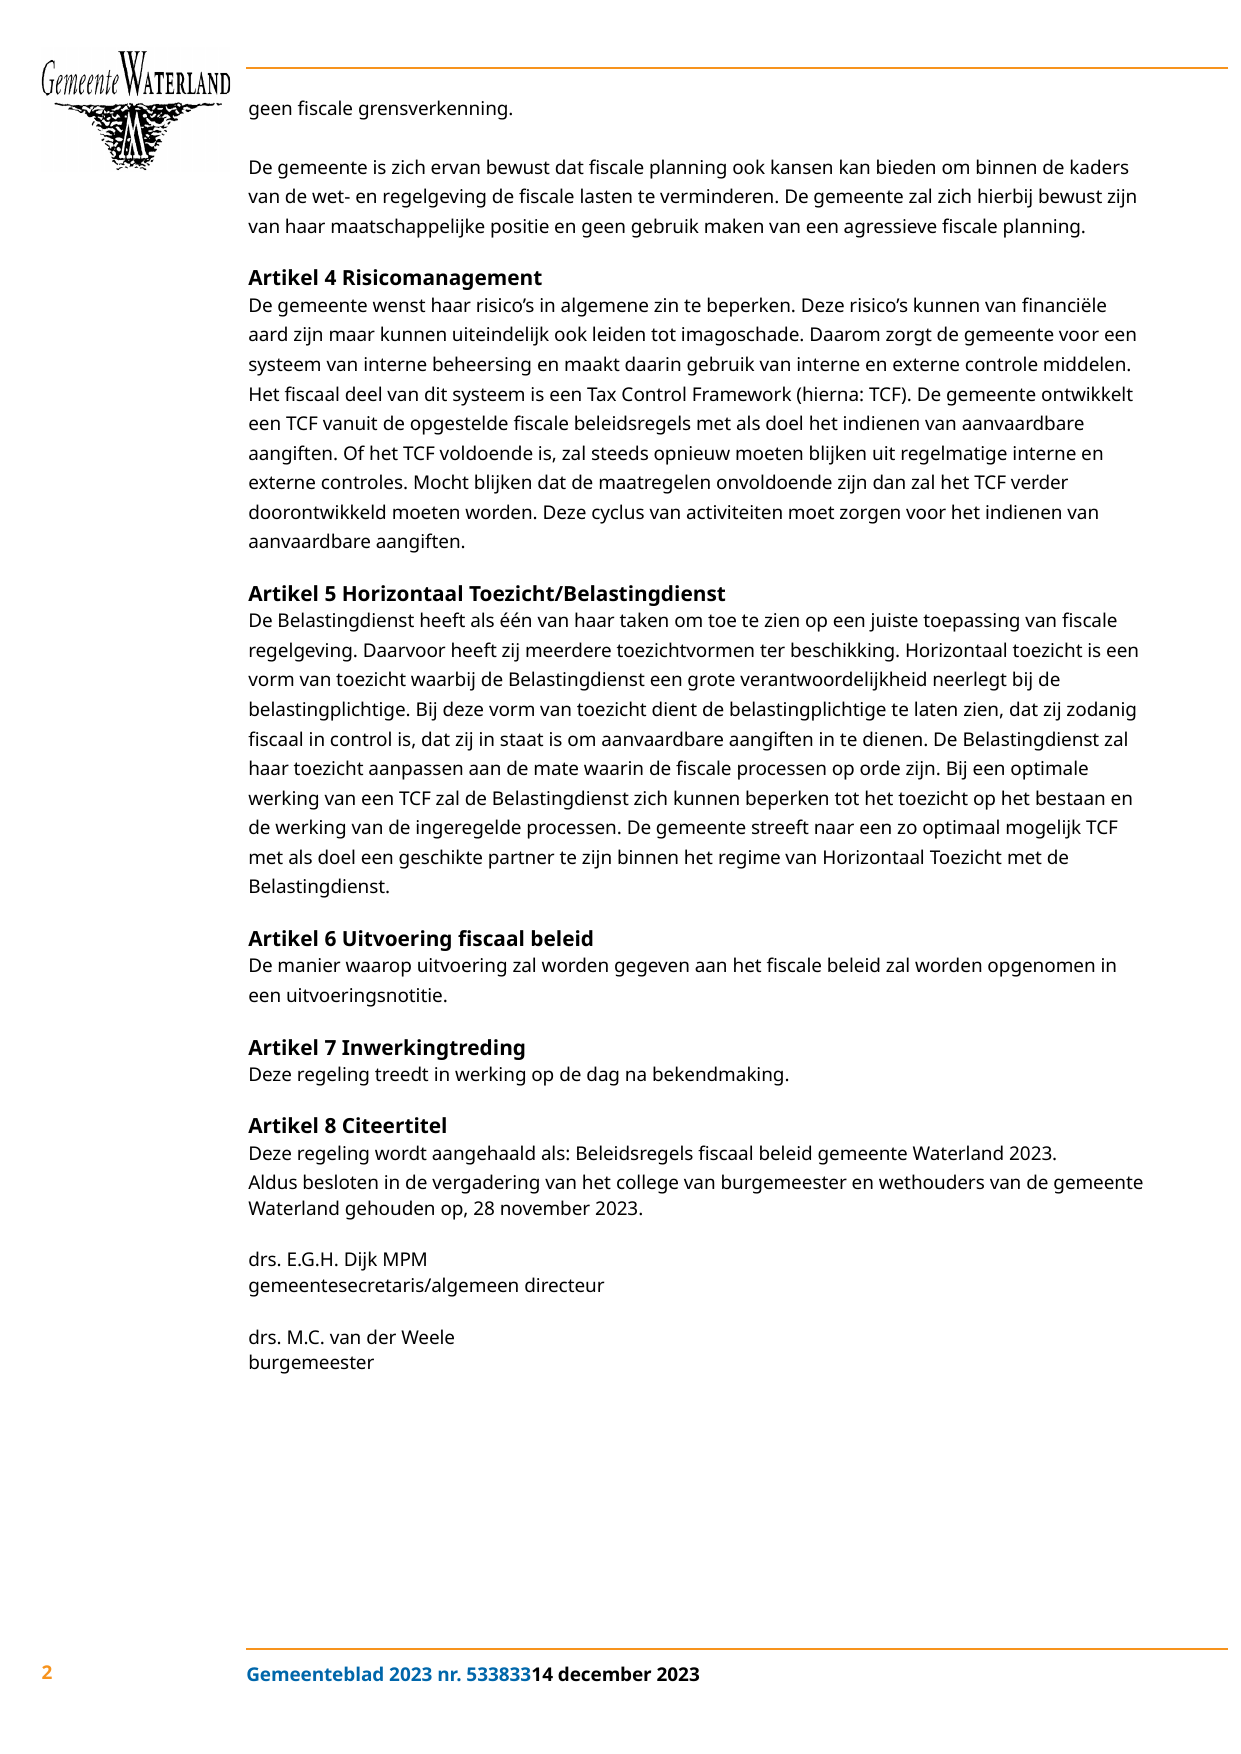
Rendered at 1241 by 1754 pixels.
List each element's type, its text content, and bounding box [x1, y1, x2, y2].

text De manier waarop uitvoering zal worden gegeven aan het fiscale beleid zal worden opgenomen in een uitvoeringsnotitie. [248, 953, 1152, 1008]
text Deze regeling treedt in werking op de dag na bekendmaking. [248, 1061, 1152, 1087]
text geen fiscale grensverkenning. [248, 95, 1152, 121]
text Aldus besloten in de vergadering van het college van burgemeester en wethouders van de gemeente Waterland gehouden op, 28 november 2023. [248, 1169, 1152, 1221]
text drs. E.G.H. Dijk MPM [248, 1247, 1152, 1272]
text Artikel 8 Citeertitel [248, 1111, 1152, 1140]
text De gemeente is zich ervan bewust dat fiscale planning ook kansen kan bieden om binnen de kaders van de wet- en regelgeving de fiscale lasten te verminderen. De gemeente zal zich hierbij bewust zijn van haar maatschappelijke positie en geen gebruik maken van een agressieve fiscale planning. [248, 154, 1152, 239]
text Artikel 7 Inwerkingtreding [248, 1033, 1152, 1061]
picture [41, 47, 231, 172]
text Deze regeling wordt aangehaald als: Beleidsregels fiscaal beleid gemeente Waterland 2023. [248, 1140, 1152, 1166]
text De gemeente wenst haar risico’s in algemene zin te beperken. Deze risico’s kunnen van financiële aard zijn maar kunnen uiteindelijk ook leiden tot imagoschade. Daarom zorgt de gemeente voor een systeem van interne beheersing en maakt daarin gebruik van interne en externe controle middelen. Het fiscaal deel van dit systeem is een Tax Control Framework (hierna: TCF). De gemeente ontwikkelt een TCF vanuit de opgestelde fiscale beleidsregels met als doel het indienen van aanvaardbare aangiften. Of het TCF voldoende is, zal steeds opnieuw moeten blijken uit regelmatige interne en externe controles. Mocht blijken dat de maatregelen onvoldoende zijn dan zal het TCF verder doorontwikkeld moeten worden. Deze cyclus van activiteiten moet zorgen voor het indienen van aanvaardbare aangiften. [248, 292, 1152, 554]
text Artikel 6 Uitvoering fiscaal beleid [248, 924, 1152, 953]
text De Belastingdienst heeft als één van haar taken om toe te zien op een juiste toepassing van fiscale regelgeving. Daarvoor heeft zij meerdere toezichtvormen ter beschikking. Horizontaal toezicht is een vorm van toezicht waarbij de Belastingdienst een grote verantwoordelijkheid neerlegt bij de belastingplichtige. Bij deze vorm van toezicht dient de belastingplichtige te laten zien, dat zij zodanig fiscaal in control is, dat zij in staat is om aanvaardbare aangiften in te dienen. De Belastingdienst zal haar toezicht aanpassen aan de mate waarin de fiscale processen op orde zijn. Bij een optimale werking van een TCF zal de Belastingdienst zich kunnen beperken tot het toezicht op het bestaan en de werking van de ingeregelde processen. De gemeente streeft naar een zo optimaal mogelijk TCF met als doel een geschikte partner te zijn binnen het regime van Horizontaal Toezicht met de Belastingdienst. [248, 607, 1152, 899]
text Artikel 4 Risicomanagement [248, 263, 1152, 292]
text Artikel 5 Horizontaal Toezicht/Belastingdienst [248, 579, 1152, 607]
text gemeentesecretaris/algemeen directeur [248, 1272, 1152, 1298]
text burgemeester [248, 1349, 1152, 1375]
text drs. M.C. van der Weele [248, 1324, 1152, 1349]
